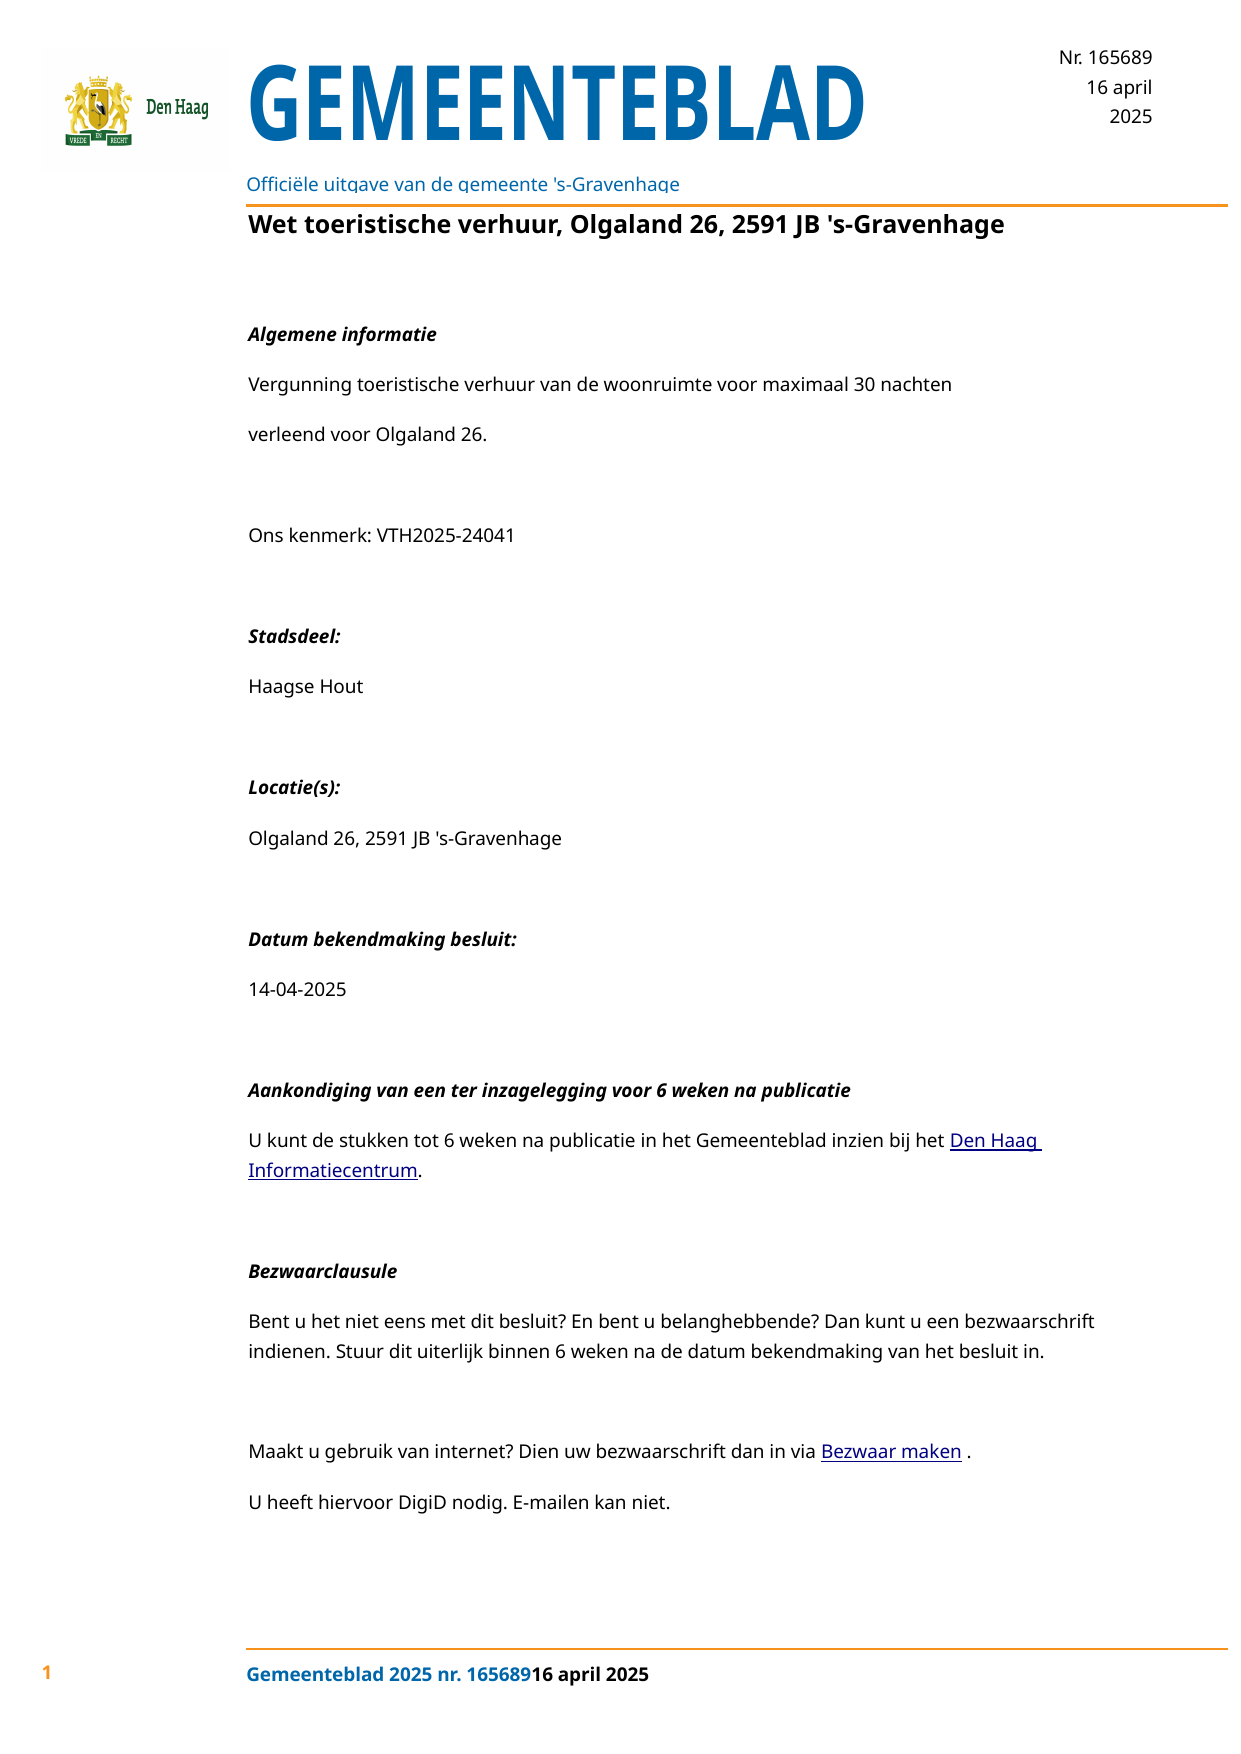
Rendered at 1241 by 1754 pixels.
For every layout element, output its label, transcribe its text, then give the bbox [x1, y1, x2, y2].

text U heeft hiervoor DigiD nodig. E-mailen kan niet. [248, 1489, 1152, 1515]
text Aankondiging van een ter inzagelegging voor 6 weken na publicatie [248, 1077, 1152, 1103]
text U kunt de stukken tot 6 weken na publicatie in het Gemeenteblad inzien bij het Den Haag Informatiecentrum. [248, 1127, 1152, 1183]
text Stadsdeel: [248, 623, 1152, 649]
text Vergunning toeristische verhuur van de woonruimte voor maximaal 30 nachten [248, 371, 1152, 397]
text Algemene informatie [248, 321, 1152, 346]
text 14-04-2025 [248, 976, 1152, 1002]
text Haagse Hout [248, 674, 1152, 699]
text Ons kenmerk: VTH2025-24041 [248, 522, 1152, 548]
text Bezwaarclausule [248, 1258, 1152, 1283]
text Datum bekendmaking besluit: [248, 926, 1152, 951]
text Maakt u gebruik van internet? Dien uw bezwaarschrift dan in via Bezwaar maken . [248, 1439, 1152, 1464]
text Locatie(s): [248, 774, 1152, 800]
picture [41, 47, 231, 172]
text Wet toeristische verhuur, Olgaland 26, 2591 JB 's-Gravenhage [248, 207, 1152, 241]
text Olgaland 26, 2591 JB 's-Gravenhage [248, 825, 1152, 851]
text Bent u het niet eens met dit besluit? En bent u belanghebbende? Dan kunt u een bezwaarschrift indienen. Stuur dit uiterlijk binnen 6 weken na de datum bekendmaking van het besluit in. [248, 1308, 1152, 1363]
text verleend voor Olgaland 26. [248, 422, 1152, 447]
